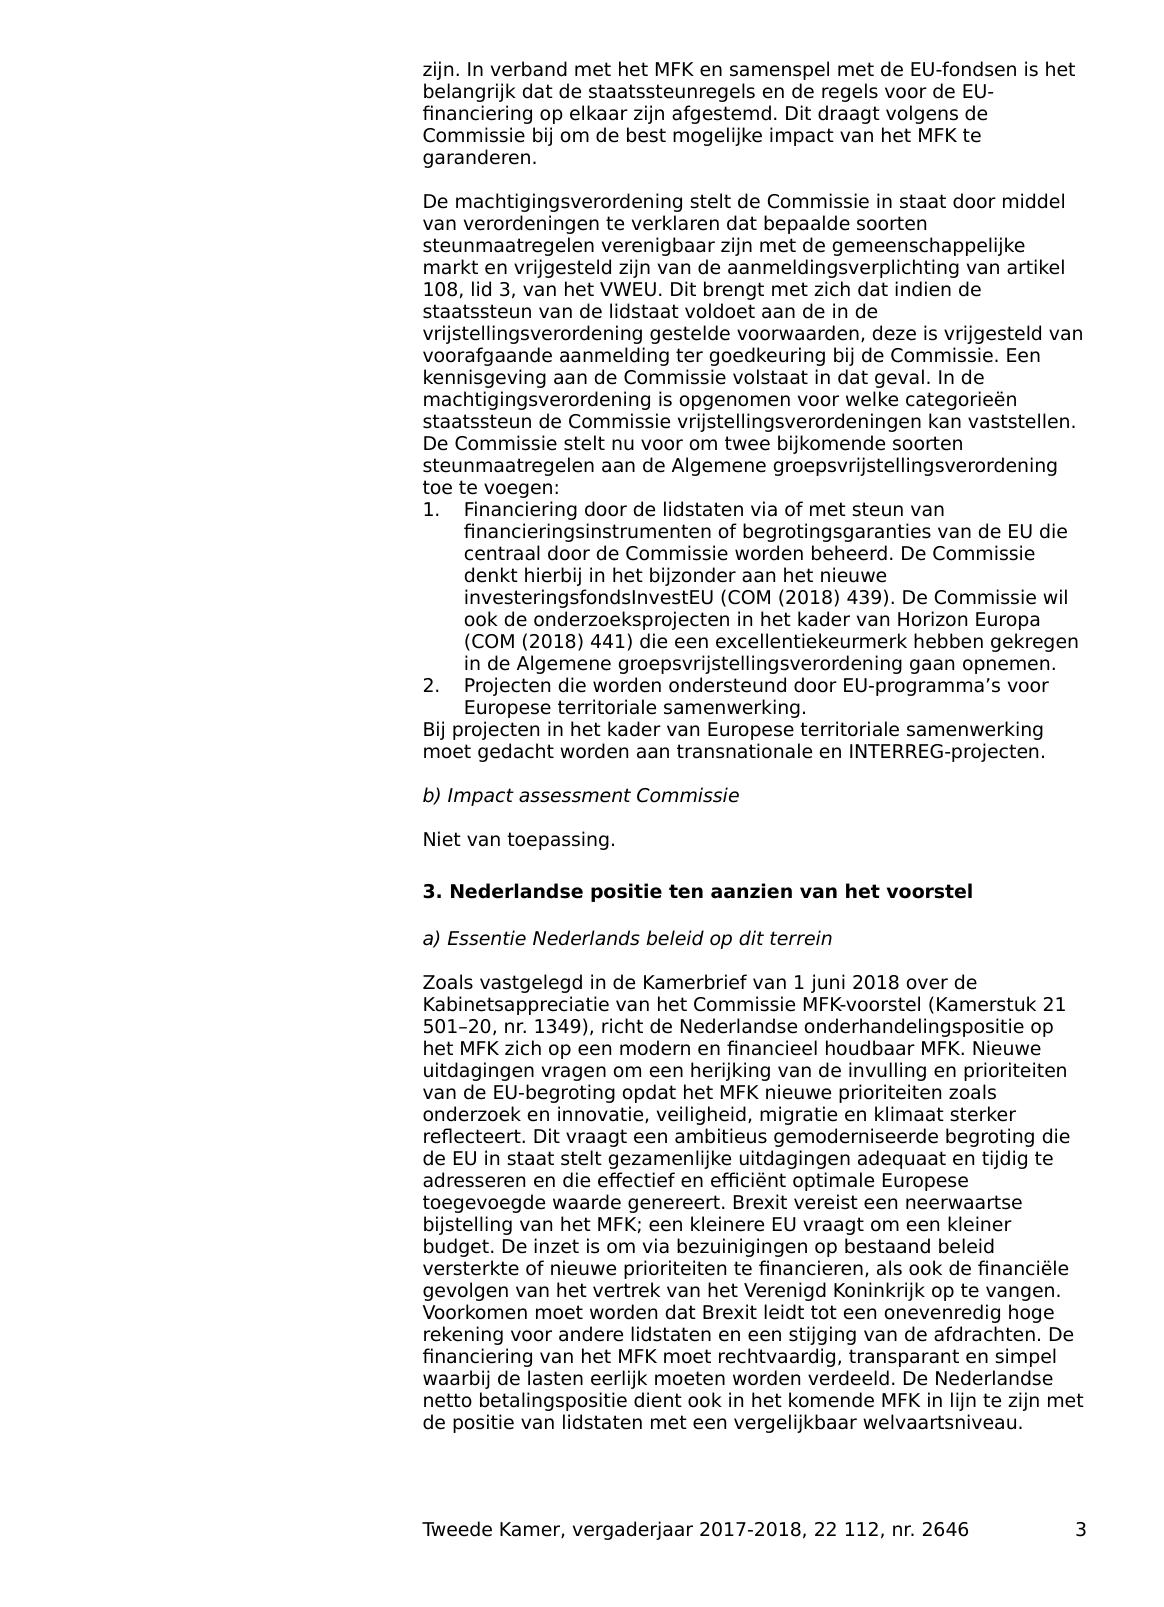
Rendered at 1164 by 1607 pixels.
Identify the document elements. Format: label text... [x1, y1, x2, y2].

text Zoals vastgelegd in de Kamerbrief van 1 juni 2018 over de Kabinetsappreciatie van het Commissie MFK-voorstel (Kamerstuk 21 501–20, nr. 1349), richt de Nederlandse onderhandelingspositie op het MFK zich op een modern en financieel houdbaar MFK. Nieuwe uitdagingen vragen om een herijking van de invulling en prioriteiten van de EU-begroting opdat het MFK nieuwe prioriteiten zoals onderzoek en innovatie, veiligheid, migratie en klimaat sterker reflecteert. Dit vraagt een ambitieus gemoderniseerde begroting die de EU in staat stelt gezamenlijke uitdagingen adequaat en tijdig te adresseren en die effectief en efficiënt optimale Europese toegevoegde waarde genereert. Brexit vereist een neerwaartse bijstelling van het MFK; een kleinere EU vraagt om een kleiner budget. De inzet is om via bezuinigingen op bestaand beleid versterkte of nieuwe prioriteiten te financieren, als ook de financiële gevolgen van het vertrek van het Verenigd Koninkrijk op te vangen. Voorkomen moet worden dat Brexit leidt tot een onevenredig hoge rekening voor andere lidstaten en een stijging van de afdrachten. De financiering van het MFK moet rechtvaardig, transparant en simpel waarbij de lasten eerlijk moeten worden verdeeld. De Nederlandse netto betalingspositie dient ook in het komende MFK in lijn te zijn met de positie van lidstaten met een vergelijkbaar welvaartsniveau. [422, 972, 1087, 1434]
text Bij projecten in het kader van Europese territoriale samenwerking moet gedacht worden aan transnationale en INTERREG-projecten. [422, 719, 1087, 763]
text 2. Projecten die worden ondersteund door EU-programma’s voor Europese territoriale samenwerking. [422, 675, 1087, 719]
text zijn. In verband met het MFK en samenspel met de EU-fondsen is het belangrijk dat de staatssteunregels en de regels voor de EU-financiering op elkaar zijn afgestemd. Dit draagt volgens de Commissie bij om de best mogelijke impact van het MFK te garanderen. [422, 59, 1087, 169]
text De machtigingsverordening stelt de Commissie in staat door middel van verordeningen te verklaren dat bepaalde soorten steunmaatregelen verenigbaar zijn met de gemeenschappelijke markt en vrijgesteld zijn van de aanmeldingsverplichting van artikel 108, lid 3, van het VWEU. Dit brengt met zich dat indien de staatssteun van de lidstaat voldoet aan de in de vrijstellingsverordening gestelde voorwaarden, deze is vrijgesteld van voorafgaande aanmelding ter goedkeuring bij de Commissie. Een kennisgeving aan de Commissie volstaat in dat geval. In de machtigingsverordening is opgenomen voor welke categorieën staatssteun de Commissie vrijstellingsverordeningen kan vaststellen. De Commissie stelt nu voor om twee bijkomende soorten steunmaatregelen aan de Algemene groepsvrijstellingsverordening toe te voegen: [422, 191, 1087, 499]
subtitle a) Essentie Nederlands beleid op dit terrein [422, 928, 1087, 950]
text 1. Financiering door de lidstaten via of met steun van financieringsinstrumenten of begrotingsgaranties van de EU die centraal door de Commissie worden beheerd. De Commissie denkt hierbij in het bijzonder aan het nieuwe investeringsfondsInvestEU (COM (2018) 439). De Commissie wil ook de onderzoeksprojecten in het kader van Horizon Europa (COM (2018) 441) die een excellentiekeurmerk hebben gekregen in de Algemene groepsvrijstellingsverordening gaan opnemen. [422, 499, 1087, 675]
subtitle b) Impact assessment Commissie [422, 785, 1087, 807]
text Niet van toepassing. [422, 829, 1087, 851]
subtitle 3. Nederlandse positie ten aanzien van het voorstel [422, 881, 1087, 903]
